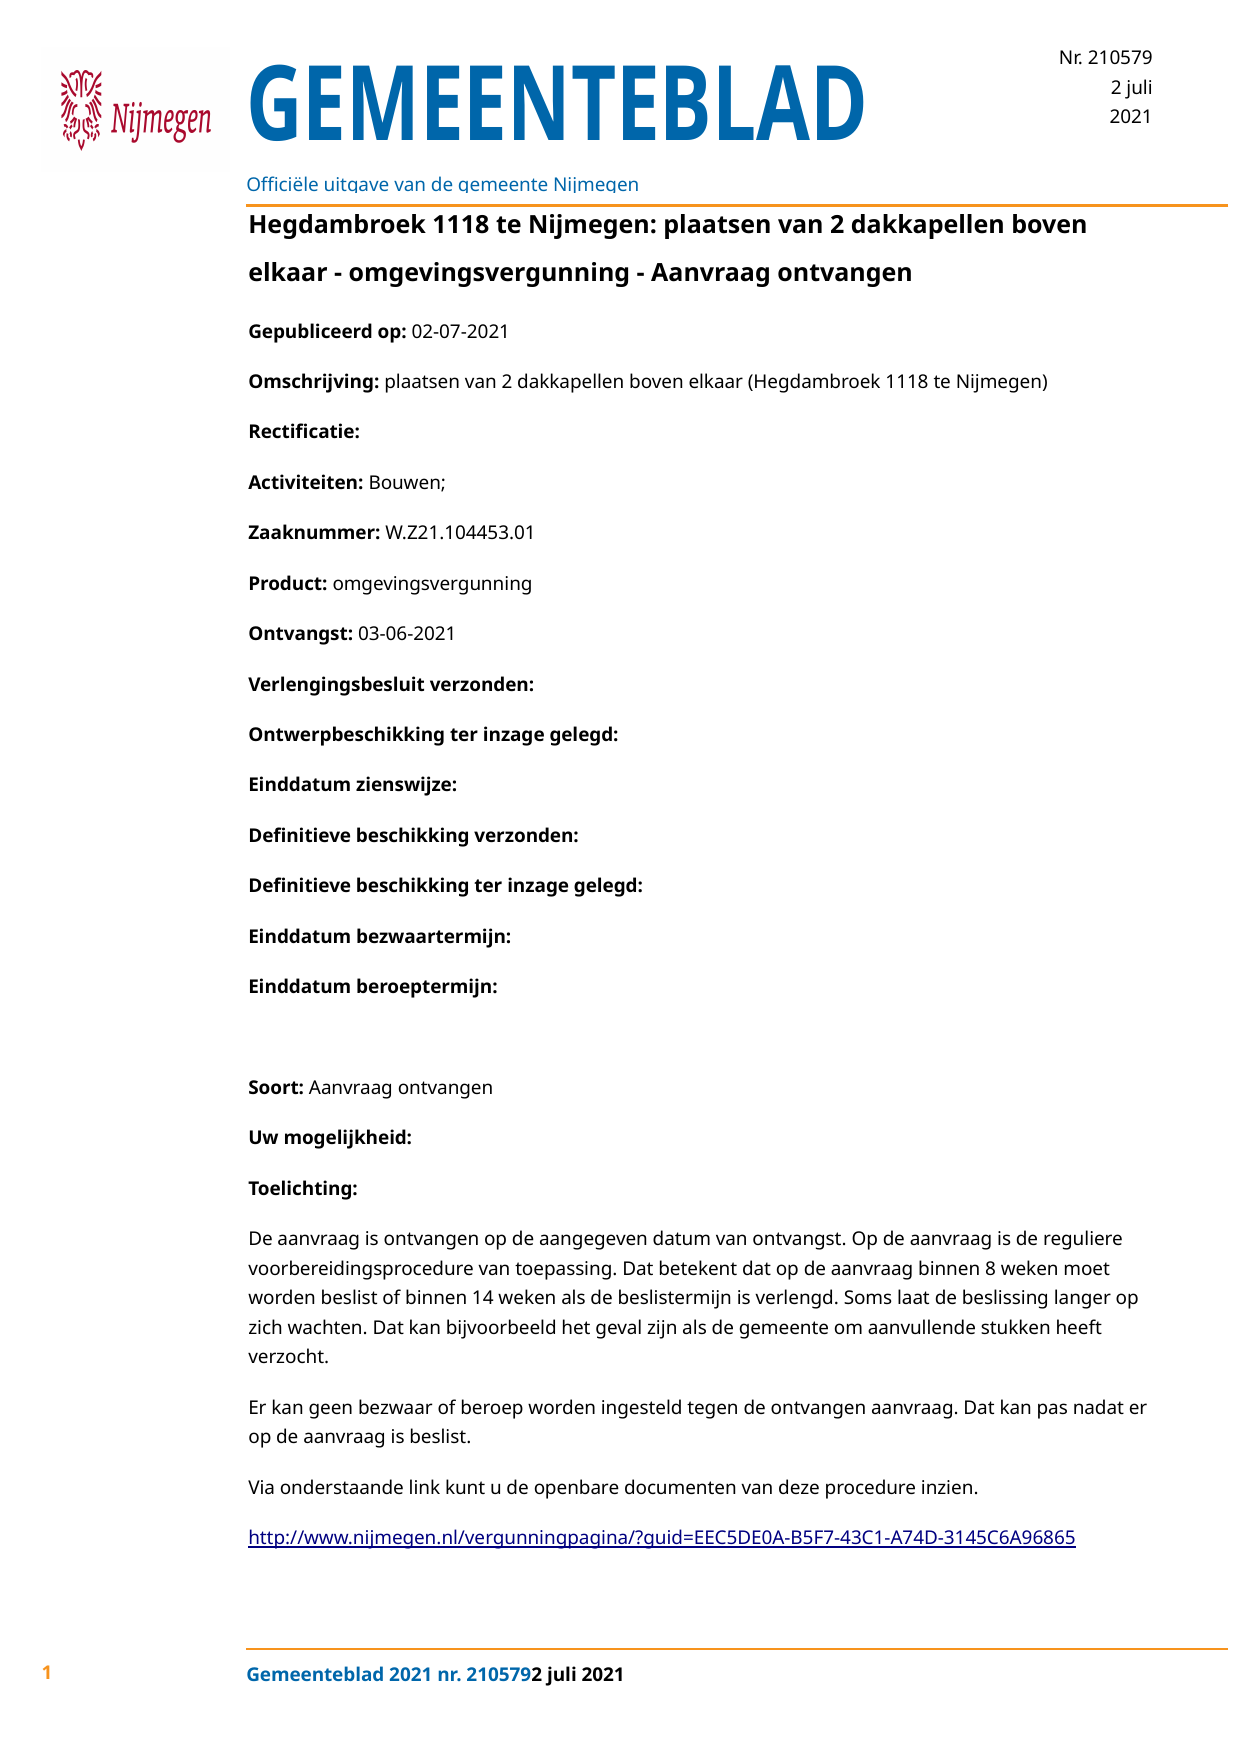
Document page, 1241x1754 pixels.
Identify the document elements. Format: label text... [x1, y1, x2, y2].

text Product: omgevingsvergunning [248, 570, 1152, 596]
text Einddatum zienswijze: [248, 772, 1152, 797]
text Definitieve beschikking verzonden: [248, 822, 1152, 848]
text Verlengingsbesluit verzonden: [248, 671, 1152, 697]
text Einddatum beroeptermijn: [248, 973, 1152, 999]
text Hegdambroek 1118 te Nijmegen: plaatsen van 2 dakkapellen boven elkaar - omgevingsvergunning - Aanvraag ontvangen [248, 207, 1152, 288]
text Omschrijving: plaatsen van 2 dakkapellen boven elkaar (Hegdambroek 1118 te Nijmegen) [248, 368, 1152, 394]
text http://www.nijmegen.nl/vergunningpagina/?guid=EEC5DE0A-B5F7-43C1-A74D-3145C6A96865 [248, 1524, 1152, 1550]
text Gepubliceerd op: 02-07-2021 [248, 318, 1152, 344]
text Rectificatie: [248, 419, 1152, 444]
picture [41, 47, 231, 172]
text De aanvraag is ontvangen op de aangegeven datum van ontvangst. Op de aanvraag is de reguliere voorbereidingsprocedure van toepassing. Dat betekent dat op de aanvraag binnen 8 weken moet worden beslist of binnen 14 weken als de beslistermijn is verlengd. Soms laat de beslissing langer op zich wachten. Dat kan bijvoorbeeld het geval zijn als de gemeente om aanvullende stukken heeft verzocht. [248, 1225, 1152, 1369]
text Soort: Aanvraag ontvangen [248, 1074, 1152, 1100]
text Uw mogelijkheid: [248, 1124, 1152, 1150]
text Ontwerpbeschikking ter inzage gelegd: [248, 721, 1152, 747]
text Toelichting: [248, 1175, 1152, 1201]
text Definitieve beschikking ter inzage gelegd: [248, 872, 1152, 898]
text Activiteiten: Bouwen; [248, 469, 1152, 495]
text Einddatum bezwaartermijn: [248, 923, 1152, 949]
text Er kan geen bezwaar of beroep worden ingesteld tegen de ontvangen aanvraag. Dat kan pas nadat er op de aanvraag is beslist. [248, 1394, 1152, 1449]
text Via onderstaande link kunt u de openbare documenten van deze procedure inzien. [248, 1474, 1152, 1500]
text Zaaknummer: W.Z21.104453.01 [248, 519, 1152, 545]
text Ontvangst: 03-06-2021 [248, 620, 1152, 646]
